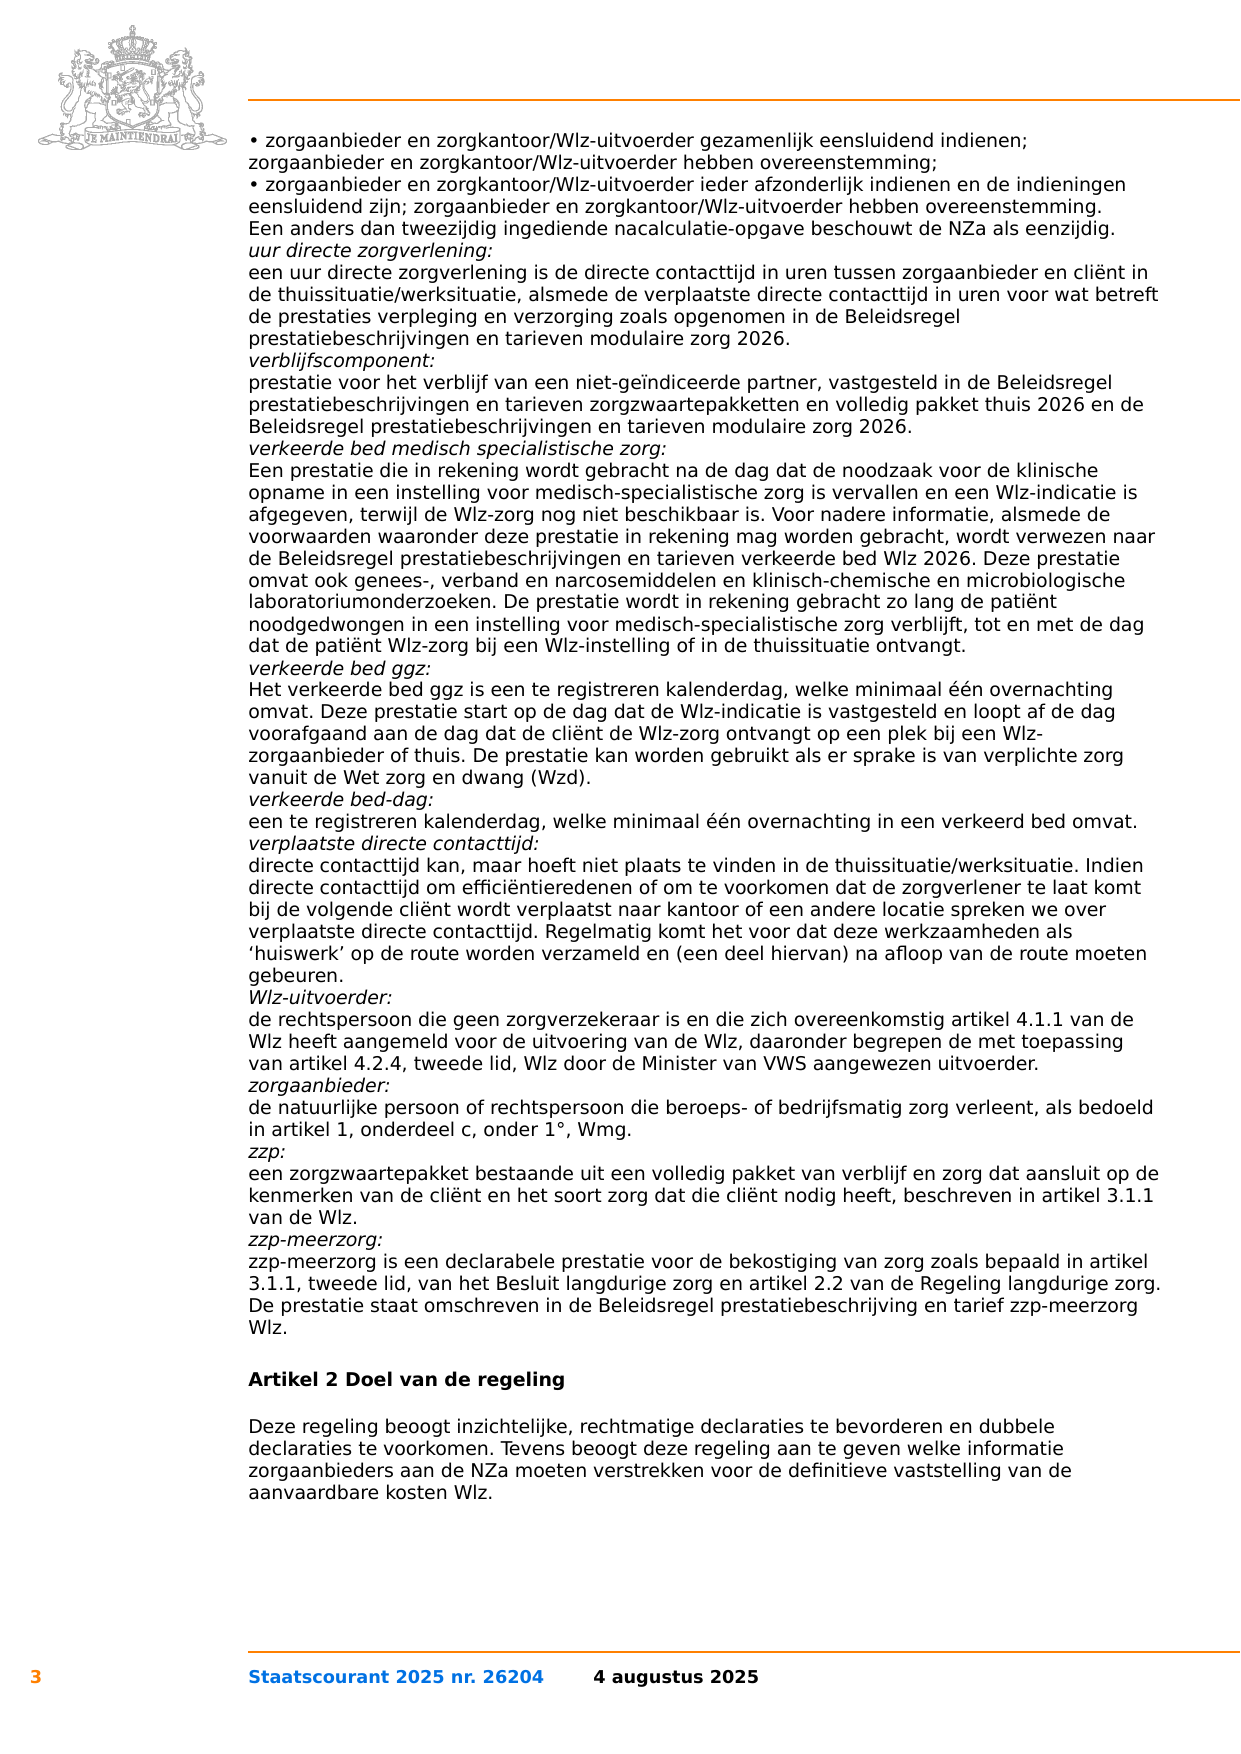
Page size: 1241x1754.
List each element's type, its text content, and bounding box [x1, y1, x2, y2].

text • zorgaanbieder en zorgkantoor/Wlz-uitvoerder ieder afzonderlijk indienen en de indieningen eensluidend zijn; zorgaanbieder en zorgkantoor/Wlz-uitvoerder hebben overeenstemming. [248, 174, 1163, 218]
picture [38, 25, 227, 150]
text verkeerde bed-dag: [248, 789, 1163, 811]
text verblijfscomponent: [248, 350, 1163, 372]
text een uur directe zorgverlening is de directe contacttijd in uren tussen zorgaanbieder en cliënt in de thuissituatie/werksituatie, alsmede de verplaatste directe contacttijd in uren voor wat betreft de prestaties verpleging en verzorging zoals opgenomen in de Beleidsregel prestatiebeschrijvingen en tarieven modulaire zorg 2026. [248, 262, 1163, 350]
text een zorgzwaartepakket bestaande uit een volledig pakket van verblijf en zorg dat aansluit op de kenmerken van de cliënt en het soort zorg dat die cliënt nodig heeft, beschreven in artikel 3.1.1 van de Wlz. [248, 1163, 1163, 1229]
text een te registreren kalenderdag, welke minimaal één overnachting in een verkeerd bed omvat. [248, 811, 1163, 833]
text Wlz-uitvoerder: [248, 987, 1163, 1009]
text Het verkeerde bed ggz is een te registreren kalenderdag, welke minimaal één overnachting omvat. Deze prestatie start op de dag dat de Wlz-indicatie is vastgesteld en loopt af de dag voorafgaand aan de dag dat de cliënt de Wlz-zorg ontvangt op een plek bij een Wlz-zorgaanbieder of thuis. De prestatie kan worden gebruikt als er sprake is van verplichte zorg vanuit de Wet zorg en dwang (Wzd). [248, 679, 1163, 789]
text Deze regeling beoogt inzichtelijke, rechtmatige declaraties te bevorderen en dubbele declaraties te voorkomen. Tevens beoogt deze regeling aan te geven welke informatie zorgaanbieders aan de NZa moeten verstrekken voor de definitieve vaststelling van de aanvaardbare kosten Wlz. [248, 1416, 1163, 1504]
text verkeerde bed ggz: [248, 657, 1163, 679]
text de natuurlijke persoon of rechtspersoon die beroeps- of bedrijfsmatig zorg verleent, als bedoeld in artikel 1, onderdeel c, onder 1°, Wmg. [248, 1097, 1163, 1141]
text de rechtspersoon die geen zorgverzekeraar is en die zich overeenkomstig artikel 4.1.1 van de Wlz heeft aangemeld voor de uitvoering van de Wlz, daaronder begrepen de met toepassing van artikel 4.2.4, tweede lid, Wlz door de Minister van VWS aangewezen uitvoerder. [248, 1009, 1163, 1075]
subtitle Artikel 2 Doel van de regeling [248, 1369, 1163, 1391]
text uur directe zorgverlening: [248, 240, 1163, 262]
text verkeerde bed medisch specialistische zorg: [248, 438, 1163, 459]
text zzp: [248, 1141, 1163, 1163]
text directe contacttijd kan, maar hoeft niet plaats te vinden in de thuissituatie/werksituatie. Indien directe contacttijd om efficiëntieredenen of om te voorkomen dat de zorgverlener te laat komt bij de volgende cliënt wordt verplaatst naar kantoor of een andere locatie spreken we over verplaatste directe contacttijd. Regelmatig komt het voor dat deze werkzaamheden als ‘huiswerk’ op de route worden verzameld en (een deel hiervan) na afloop van de route moeten gebeuren. [248, 855, 1163, 987]
text zorgaanbieder: [248, 1075, 1163, 1097]
text zzp-meerzorg: [248, 1229, 1163, 1251]
text verplaatste directe contacttijd: [248, 833, 1163, 855]
text • zorgaanbieder en zorgkantoor/Wlz-uitvoerder gezamenlijk eensluidend indienen; zorgaanbieder en zorgkantoor/Wlz-uitvoerder hebben overeenstemming; [248, 130, 1163, 174]
text Een anders dan tweezijdig ingediende nacalculatie-opgave beschouwt de NZa als eenzijdig. [248, 218, 1163, 240]
text zzp-meerzorg is een declarabele prestatie voor de bekostiging van zorg zoals bepaald in artikel 3.1.1, tweede lid, van het Besluit langdurige zorg en artikel 2.2 van de Regeling langdurige zorg. [248, 1251, 1163, 1295]
text De prestatie staat omschreven in de Beleidsregel prestatiebeschrijving en tarief zzp-meerzorg Wlz. [248, 1295, 1163, 1339]
text Een prestatie die in rekening wordt gebracht na de dag dat de noodzaak voor de klinische opname in een instelling voor medisch-specialistische zorg is vervallen en een Wlz-indicatie is afgegeven, terwijl de Wlz-zorg nog niet beschikbaar is. Voor nadere informatie, alsmede de voorwaarden waaronder deze prestatie in rekening mag worden gebracht, wordt verwezen naar de Beleidsregel prestatiebeschrijvingen en tarieven verkeerde bed Wlz 2026. Deze prestatie omvat ook genees-, verband en narcosemiddelen en klinisch-chemische en microbiologische laboratoriumonderzoeken. De prestatie wordt in rekening gebracht zo lang de patiënt noodgedwongen in een instelling voor medisch-specialistische zorg verblijft, tot en met de dag dat de patiënt Wlz-zorg bij een Wlz-instelling of in de thuissituatie ontvangt. [248, 459, 1163, 657]
text prestatie voor het verblijf van een niet-geïndiceerde partner, vastgesteld in de Beleidsregel prestatiebeschrijvingen en tarieven zorgzwaartepakketten en volledig pakket thuis 2026 en de Beleidsregel prestatiebeschrijvingen en tarieven modulaire zorg 2026. [248, 372, 1163, 438]
